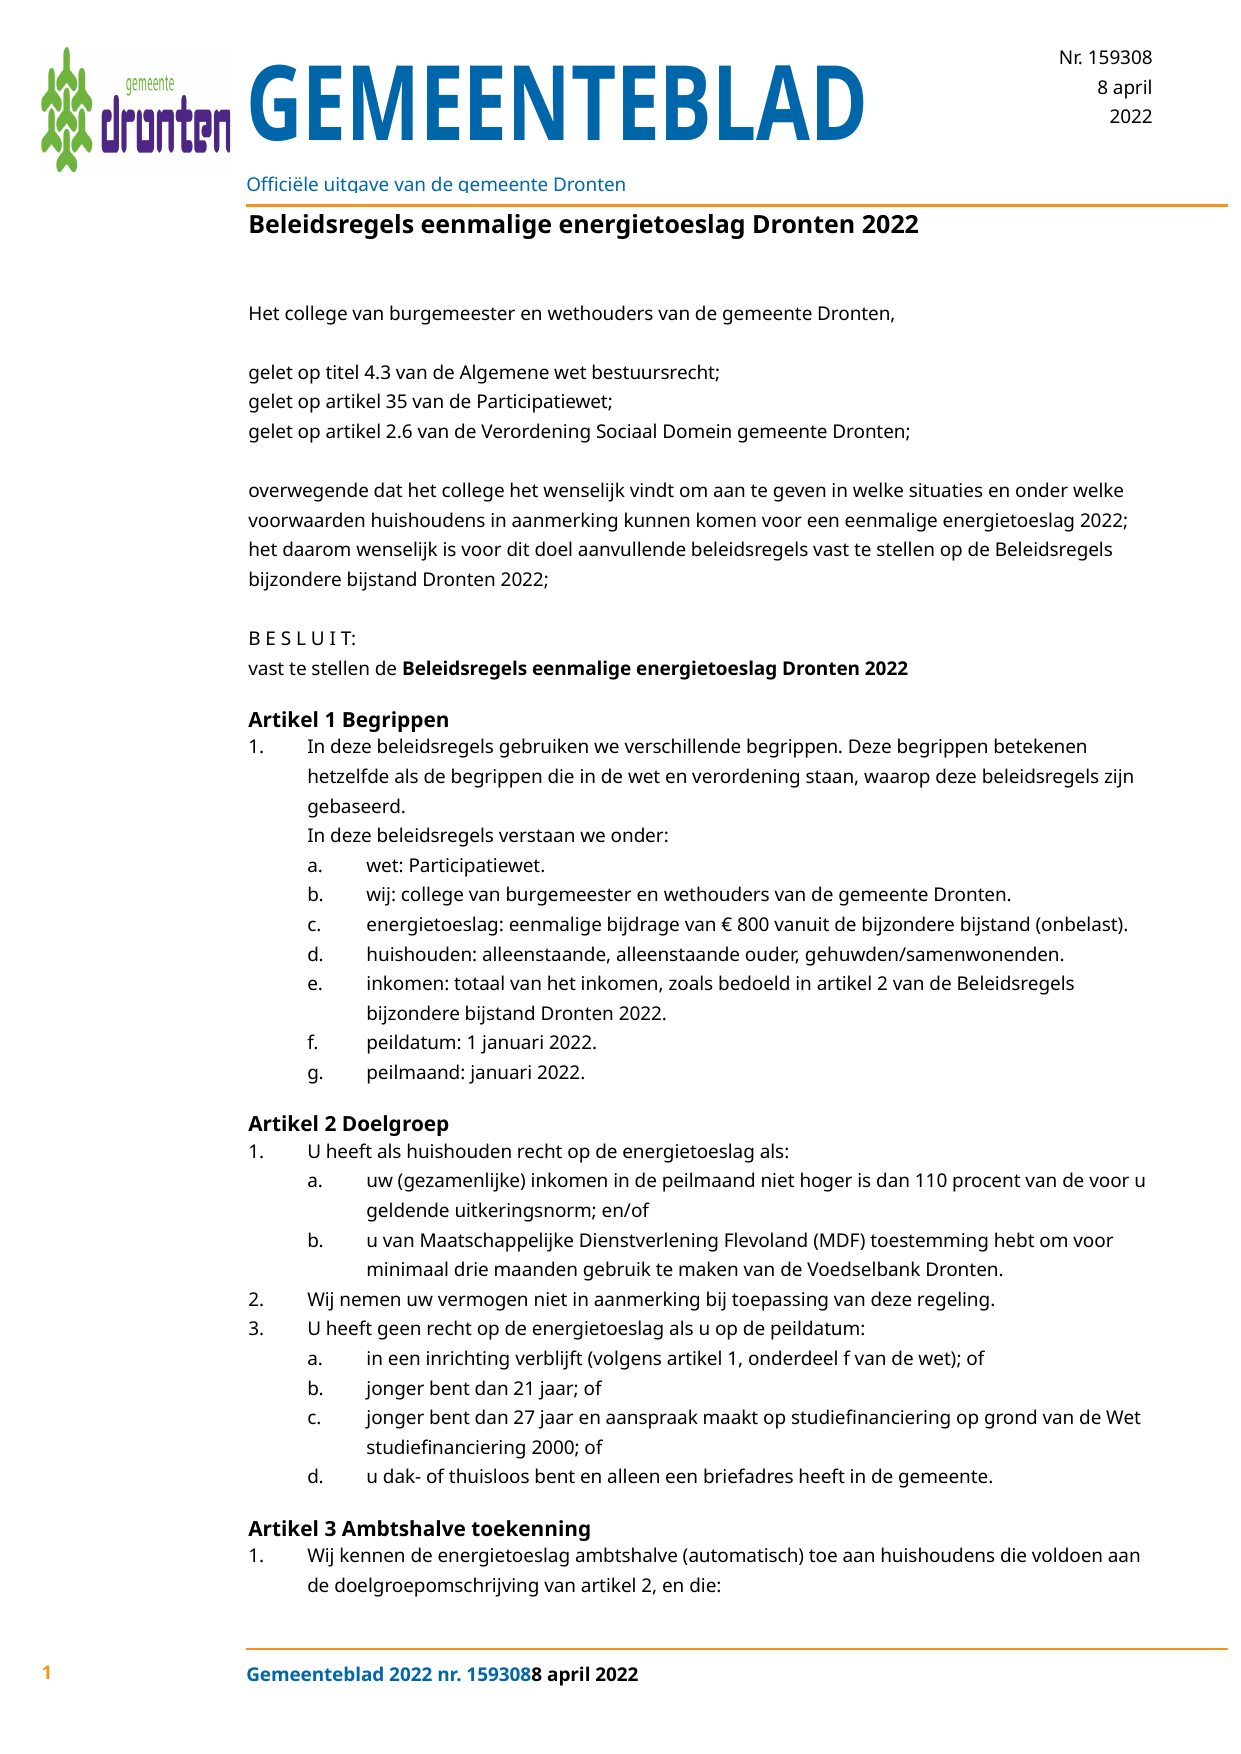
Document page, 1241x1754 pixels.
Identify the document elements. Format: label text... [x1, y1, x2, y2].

text B E S L U I T: [248, 625, 1152, 651]
list wij: college van burgemeester en wethouders van de gemeente Dronten. [307, 882, 1152, 907]
list u van Maatschappelijke Dienstverlening Flevoland (MDF) toestemming hebt om voor minimaal drie maanden gebruik te maken van de Voedselbank Dronten. [307, 1227, 1152, 1282]
list jonger bent dan 21 jaar; of [307, 1375, 1152, 1400]
picture [41, 47, 231, 172]
list peilmaand: januari 2022. [307, 1059, 1152, 1085]
list U heeft als huishouden recht op de energietoeslag als: [248, 1138, 1152, 1164]
list wet: Participatiewet. [307, 852, 1152, 878]
text het daarom wenselijk is voor dit doel aanvullende beleidsregels vast te stellen op de Beleidsregels bijzondere bijstand Dronten 2022; [248, 537, 1152, 592]
text Beleidsregels eenmalige energietoeslag Dronten 2022 [248, 207, 1152, 241]
text gelet op titel 4.3 van de Algemene wet bestuursrecht; [248, 359, 1152, 385]
text Artikel 3 Ambtshalve toekenning [248, 1514, 1152, 1542]
list energietoeslag: eenmalige bijdrage van € 800 vanuit de bijzondere bijstand (onbelast). [307, 911, 1152, 937]
list huishouden: alleenstaande, alleenstaande ouder, gehuwden/samenwonenden. [307, 941, 1152, 967]
text gelet op artikel 2.6 van de Verordening Sociaal Domein gemeente Dronten; [248, 418, 1152, 444]
list Wij kennen de energietoeslag ambtshalve (automatisch) toe aan huishoudens die voldoen aan de doelgroepomschrijving van artikel 2, en die: [248, 1542, 1152, 1598]
list inkomen: totaal van het inkomen, zoals bedoeld in artikel 2 van de Beleidsregels bijzondere bijstand Dronten 2022. [307, 970, 1152, 1026]
list u dak- of thuisloos bent en alleen een briefadres heeft in de gemeente. [307, 1463, 1152, 1489]
list In deze beleidsregels verstaan we onder: [248, 822, 1152, 848]
text overwegende dat het college het wenselijk vindt om aan te geven in welke situaties en onder welke voorwaarden huishoudens in aanmerking kunnen komen voor een eenmalige energietoeslag 2022; [248, 477, 1152, 533]
list jonger bent dan 27 jaar en aanspraak maakt op studiefinanciering op grond van de Wet studiefinanciering 2000; of [307, 1404, 1152, 1459]
list peildatum: 1 januari 2022. [307, 1029, 1152, 1055]
list in een inrichting verblijft (volgens artikel 1, onderdeel f van de wet); of [307, 1345, 1152, 1371]
list U heeft geen recht op de energietoeslag als u op de peildatum: [248, 1316, 1152, 1341]
text Artikel 1 Begrippen [248, 705, 1152, 734]
list In deze beleidsregels gebruiken we verschillende begrippen. Deze begrippen betekenen hetzelfde als de begrippen die in de wet en verordening staan, waarop deze beleidsregels zijn gebaseerd. [248, 734, 1152, 819]
list uw (gezamenlijke) inkomen in de peilmaand niet hoger is dan 110 procent van de voor u geldende uitkeringsnorm; en/of [307, 1168, 1152, 1223]
text gelet op artikel 35 van de Participatiewet; [248, 389, 1152, 414]
text Het college van burgemeester en wethouders van de gemeente Dronten, [248, 300, 1152, 326]
text Artikel 2 Doelgroep [248, 1109, 1152, 1138]
text vast te stellen de Beleidsregels eenmalige energietoeslag Dronten 2022 [248, 655, 1152, 681]
list Wij nemen uw vermogen niet in aanmerking bij toepassing van deze regeling. [248, 1286, 1152, 1312]
